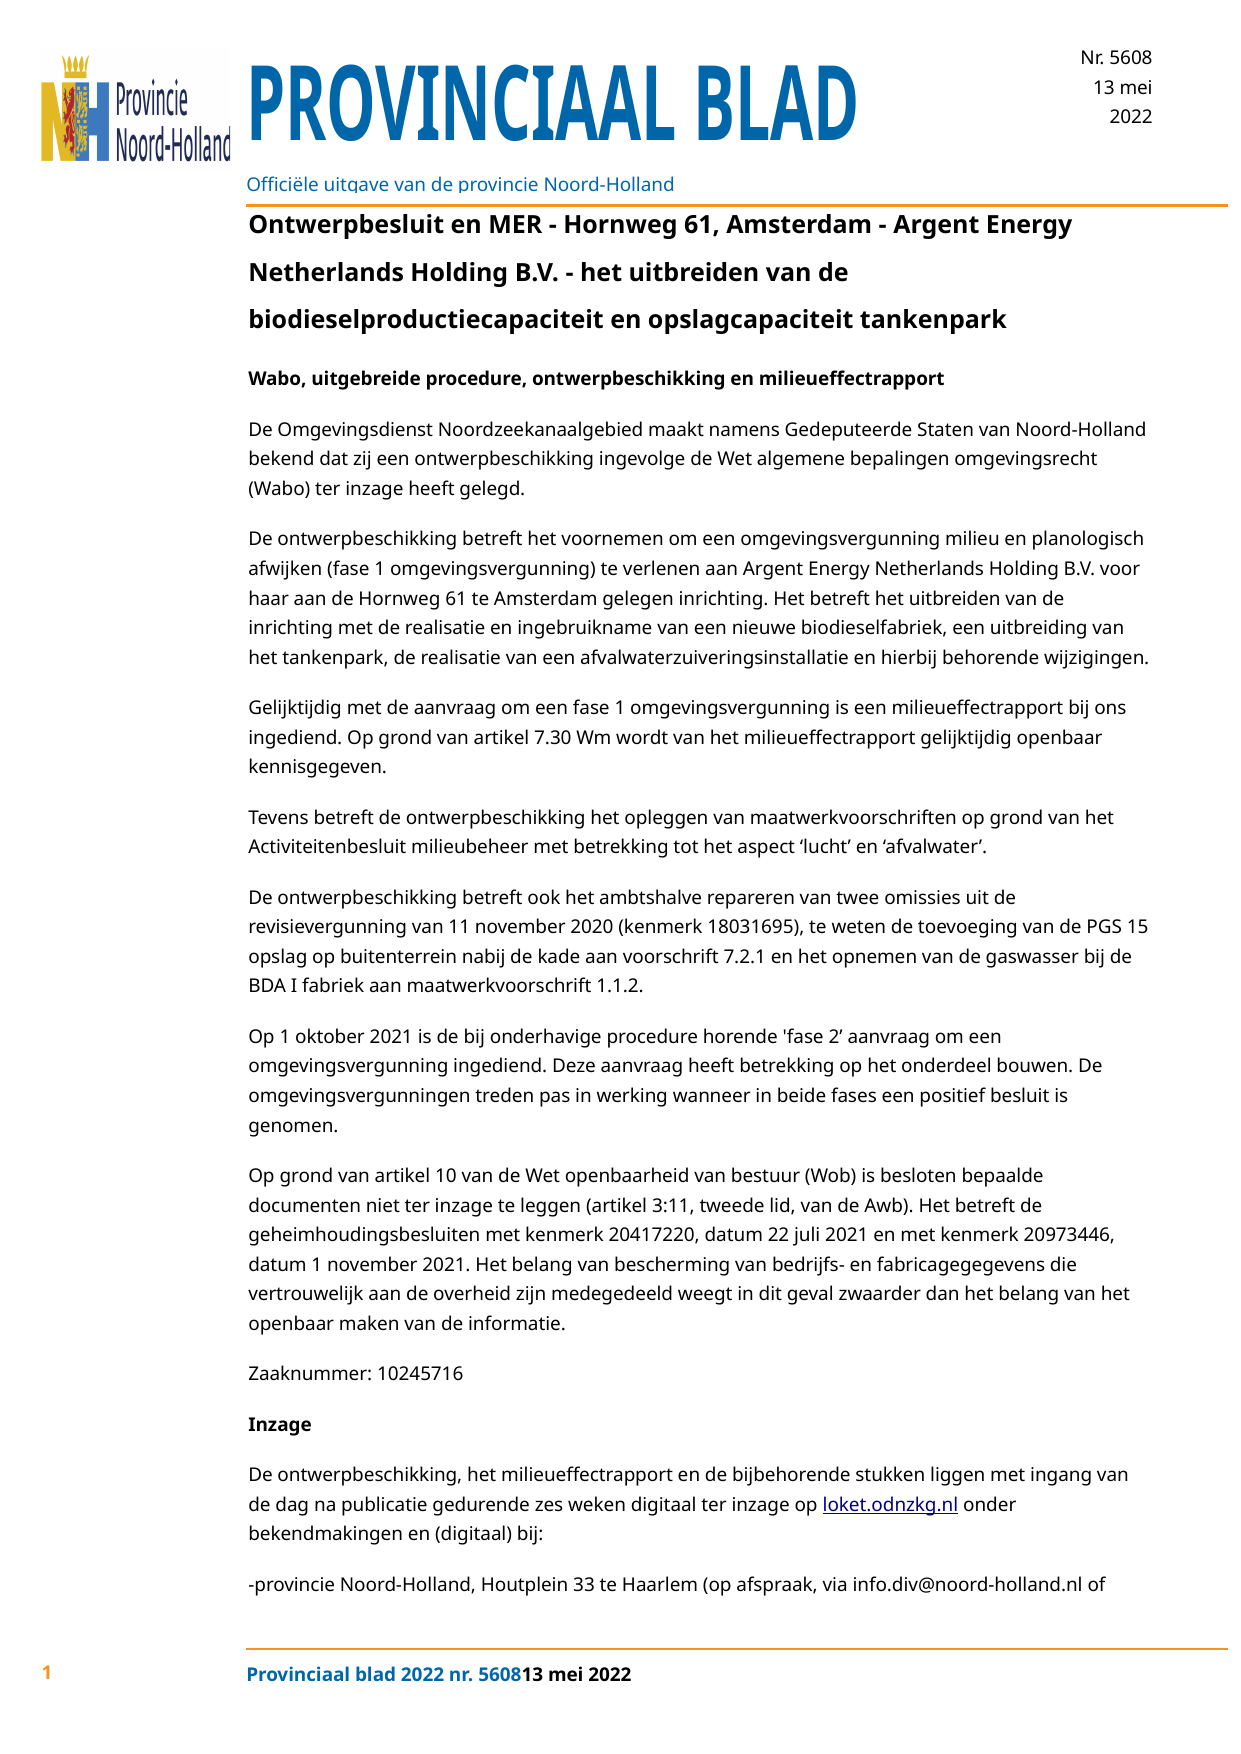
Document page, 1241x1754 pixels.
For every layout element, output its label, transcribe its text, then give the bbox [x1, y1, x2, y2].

text Zaaknummer: 10245716 [248, 1361, 1152, 1386]
text Op 1 oktober 2021 is de bij onderhavige procedure horende 'fase 2’ aanvraag om een omgevingsvergunning ingediend. Deze aanvraag heeft betrekking op het onderdeel bouwen. De omgevingsvergunningen treden pas in werking wanneer in beide fases een positief besluit is genomen. [248, 1023, 1152, 1137]
text De Omgevingsdienst Noordzeekanaalgebied maakt namens Gedeputeerde Staten van Noord-Holland bekend dat zij een ontwerpbeschikking ingevolge de Wet algemene bepalingen omgevingsrecht (Wabo) ter inzage heeft gelegd. [248, 416, 1152, 501]
text Tevens betreft de ontwerpbeschikking het opleggen van maatwerkvoorschriften op grond van het Activiteitenbesluit milieubeheer met betrekking tot het aspect ‘lucht’ en ‘afvalwater’. [248, 804, 1152, 859]
text De ontwerpbeschikking betreft ook het ambtshalve repareren van twee omissies uit de revisievergunning van 11 november 2020 (kenmerk 18031695), te weten de toevoeging van de PGS 15 opslag op buitenterrein nabij de kade aan voorschrift 7.2.1 en het opnemen van de gaswasser bij de BDA I fabriek aan maatwerkvoorschrift 1.1.2. [248, 884, 1152, 998]
text Gelijktijdig met de aanvraag om een fase 1 omgevingsvergunning is een milieueffectrapport bij ons ingediend. Op grond van artikel 7.30 Wm wordt van het milieueffectrapport gelijktijdig openbaar kennisgegeven. [248, 694, 1152, 779]
text Wabo, uitgebreide procedure, ontwerpbeschikking en milieueffectrapport [248, 366, 1152, 391]
text Ontwerpbesluit en MER - Hornweg 61, Amsterdam - Argent Energy Netherlands Holding B.V. - het uitbreiden van de biodieselproductiecapaciteit en opslagcapaciteit tankenpark [248, 207, 1152, 336]
text Op grond van artikel 10 van de Wet openbaarheid van bestuur (Wob) is besloten bepaalde documenten niet ter inzage te leggen (artikel 3:11, tweede lid, van de Awb). Het betreft de geheimhoudingsbesluiten met kenmerk 20417220, datum 22 juli 2021 en met kenmerk 20973446, datum 1 november 2021. Het belang van bescherming van bedrijfs- en fabricagegegevens die vertrouwelijk aan de overheid zijn medegedeeld weegt in dit geval zwaarder dan het belang van het openbaar maken van de informatie. [248, 1162, 1152, 1336]
picture [41, 47, 231, 172]
text De ontwerpbeschikking betreft het voornemen om een omgevingsvergunning milieu en planologisch afwijken (fase 1 omgevingsvergunning) te verlenen aan Argent Energy Netherlands Holding B.V. voor haar aan de Hornweg 61 te Amsterdam gelegen inrichting. Het betreft het uitbreiden van de inrichting met de realisatie en ingebruikname van een nieuwe biodieselfabriek, een uitbreiding van het tankenpark, de realisatie van een afvalwaterzuiveringsinstallatie en hierbij behorende wijzigingen. [248, 526, 1152, 669]
text -provincie Noord-Holland, Houtplein 33 te Haarlem (op afspraak, via info.div@noord-holland.nl of [248, 1571, 1152, 1597]
text De ontwerpbeschikking, het milieueffectrapport en de bijbehorende stukken liggen met ingang van de dag na publicatie gedurende zes weken digitaal ter inzage op loket.odnzkg.nl onder bekendmakingen en (digitaal) bij: [248, 1461, 1152, 1546]
text Inzage [248, 1411, 1152, 1437]
